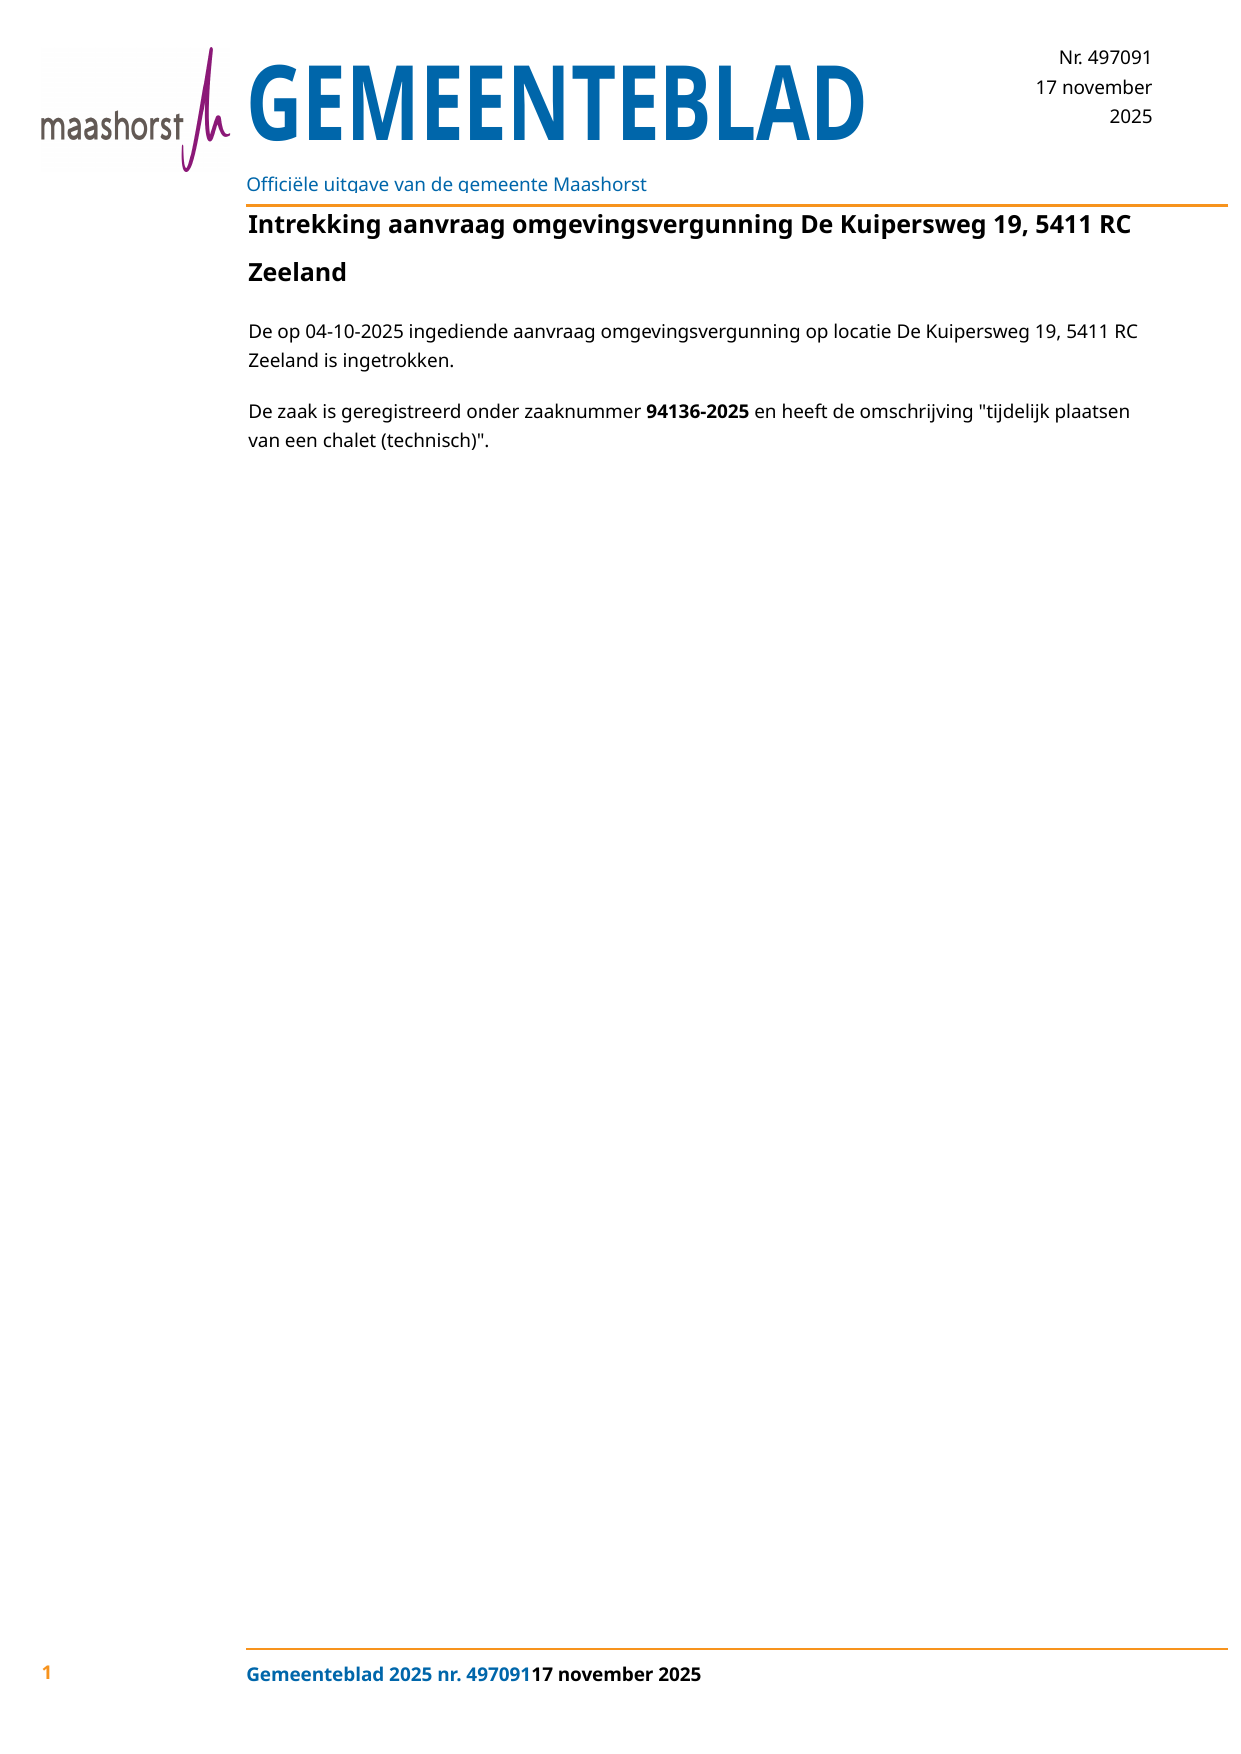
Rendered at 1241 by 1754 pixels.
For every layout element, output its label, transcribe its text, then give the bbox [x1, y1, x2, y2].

picture [41, 47, 231, 172]
text De op 04-10-2025 ingediende aanvraag omgevingsvergunning op locatie De Kuipersweg 19, 5411 RC Zeeland is ingetrokken. [248, 318, 1152, 373]
text De zaak is geregistreerd onder zaaknummer 94136-2025 en heeft de omschrijving "tijdelijk plaatsen van een chalet (technisch)". [248, 398, 1152, 453]
text Intrekking aanvraag omgevingsvergunning De Kuipersweg 19, 5411 RC Zeeland [248, 207, 1152, 288]
